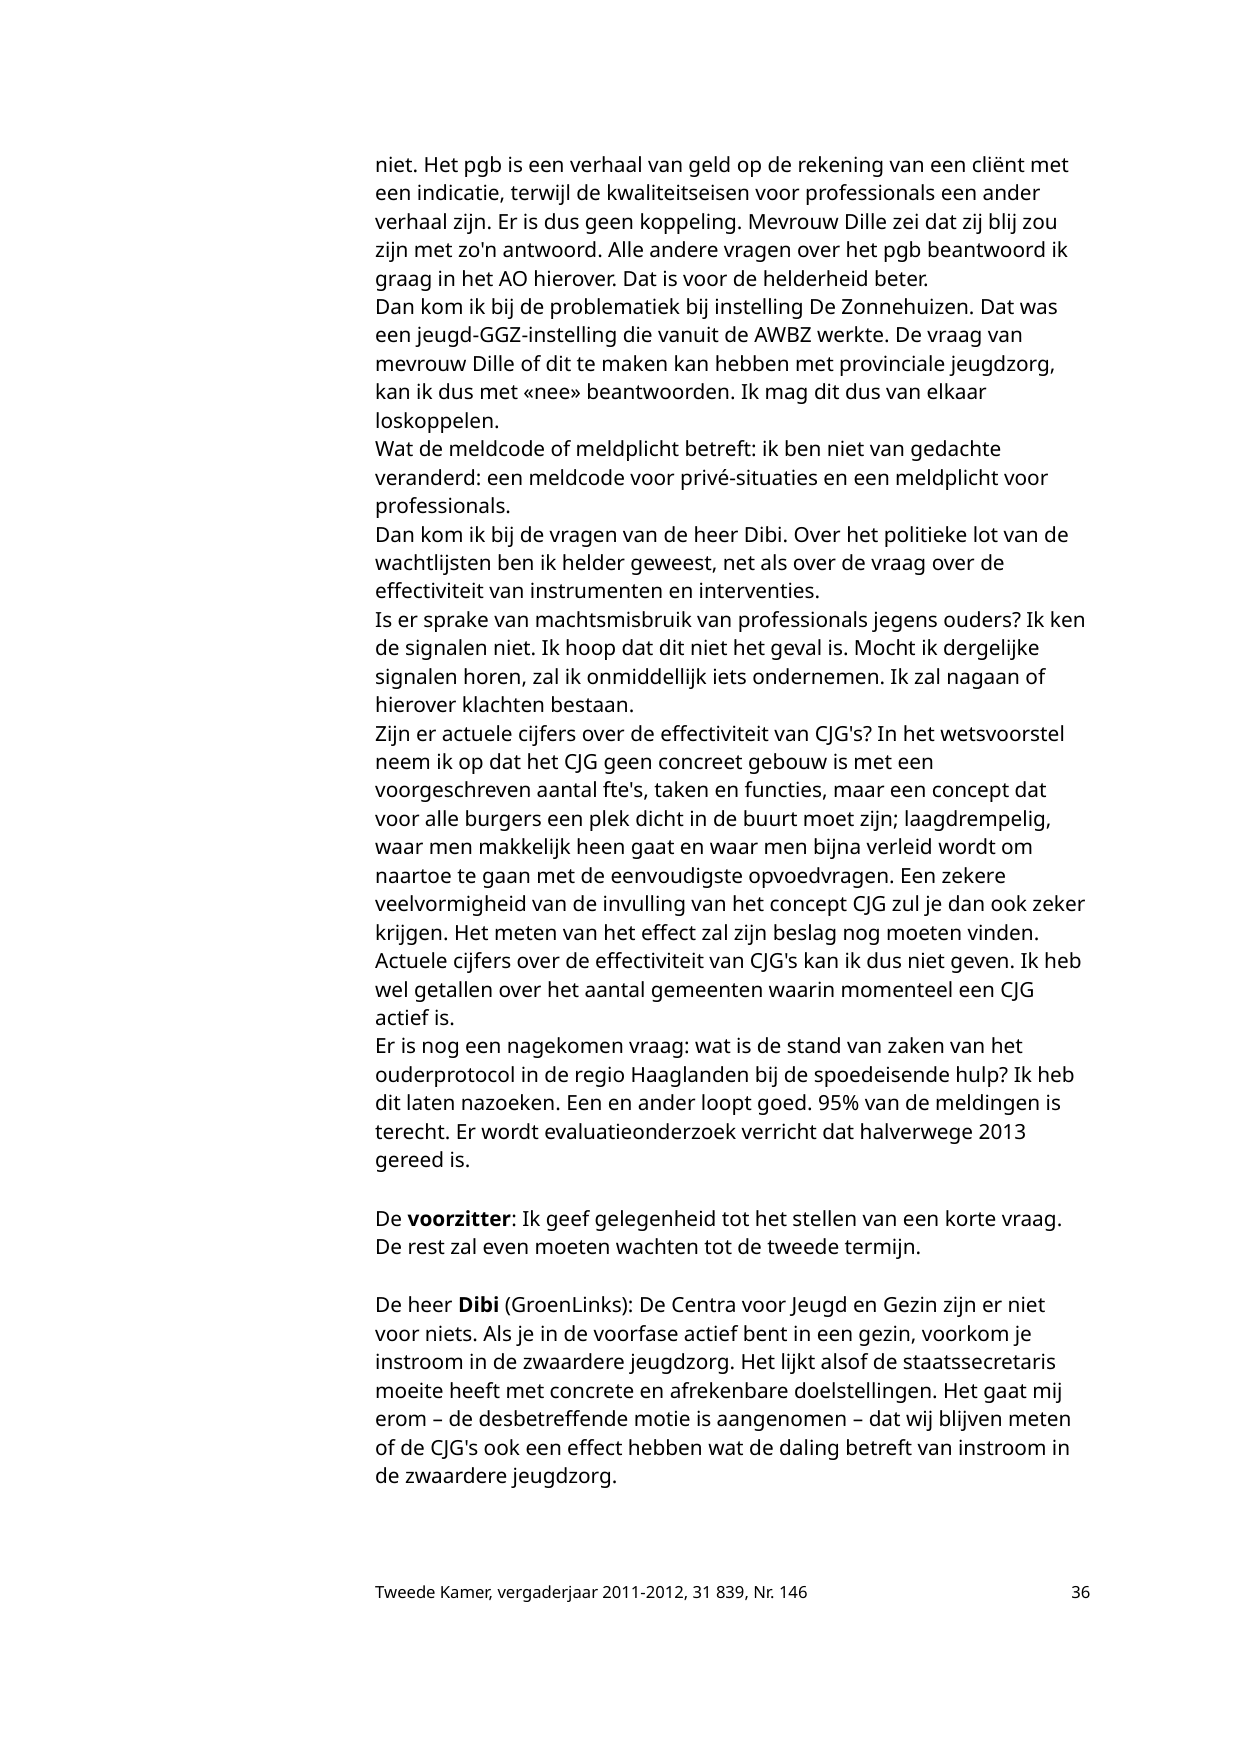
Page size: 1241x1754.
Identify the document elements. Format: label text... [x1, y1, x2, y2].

text Dan kom ik bij de vragen van de heer Dibi. Over het politieke lot van de wachtlijsten ben ik helder geweest, net als over de vraag over de effectiviteit van instrumenten en interventies. [375, 520, 1090, 605]
text niet. Het pgb is een verhaal van geld op de rekening van een cliënt met een indicatie, terwijl de kwaliteitseisen voor professionals een ander verhaal zijn. Er is dus geen koppeling. Mevrouw Dille zei dat zij blij zou zijn met zo'n antwoord. Alle andere vragen over het pgb beantwoord ik graag in het AO hierover. Dat is voor de helderheid beter. [375, 150, 1090, 292]
text Wat de meldcode of meldplicht betreft: ik ben niet van gedachte veranderd: een meldcode voor privé-situaties en een meldplicht voor professionals. [375, 434, 1090, 520]
text Dan kom ik bij de problematiek bij instelling De Zonnehuizen. Dat was een jeugd-GGZ-instelling die vanuit de AWBZ werkte. De vraag van mevrouw Dille of dit te maken kan hebben met provinciale jeugdzorg, kan ik dus met «nee» beantwoorden. Ik mag dit dus van elkaar loskoppelen. [375, 292, 1090, 434]
text De voorzitter: Ik geef gelegenheid tot het stellen van een korte vraag. De rest zal even moeten wachten tot de tweede termijn. [375, 1204, 1090, 1261]
text Is er sprake van machtsmisbruik van professionals jegens ouders? Ik ken de signalen niet. Ik hoop dat dit niet het geval is. Mocht ik dergelijke signalen horen, zal ik onmiddellijk iets ondernemen. Ik zal nagaan of hierover klachten bestaan. [375, 605, 1090, 719]
text Zijn er actuele cijfers over de effectiviteit van CJG's? In het wetsvoorstel neem ik op dat het CJG geen concreet gebouw is met een voorgeschreven aantal fte's, taken en functies, maar een concept dat voor alle burgers een plek dicht in de buurt moet zijn; laagdrempelig, waar men makkelijk heen gaat en waar men bijna verleid wordt om naartoe te gaan met de eenvoudigste opvoedvragen. Een zekere veelvormigheid van de invulling van het concept CJG zul je dan ook zeker krijgen. Het meten van het effect zal zijn beslag nog moeten vinden. Actuele cijfers over de effectiviteit van CJG's kan ik dus niet geven. Ik heb wel getallen over het aantal gemeenten waarin momenteel een CJG actief is. [375, 719, 1090, 1032]
text Er is nog een nagekomen vraag: wat is de stand van zaken van het ouderprotocol in de regio Haaglanden bij de spoedeisende hulp? Ik heb dit laten nazoeken. Een en ander loopt goed. 95% van de meldingen is terecht. Er wordt evaluatieonderzoek verricht dat halverwege 2013 gereed is. [375, 1032, 1090, 1174]
text De heer Dibi (GroenLinks): De Centra voor Jeugd en Gezin zijn er niet voor niets. Als je in de voorfase actief bent in een gezin, voorkom je instroom in de zwaardere jeugdzorg. Het lijkt alsof de staatssecretaris moeite heeft met concrete en afrekenbare doelstellingen. Het gaat mij erom – de desbetreffende motie is aangenomen – dat wij blijven meten of de CJG's ook een effect hebben wat de daling betreft van instroom in de zwaardere jeugdzorg. [375, 1291, 1090, 1490]
